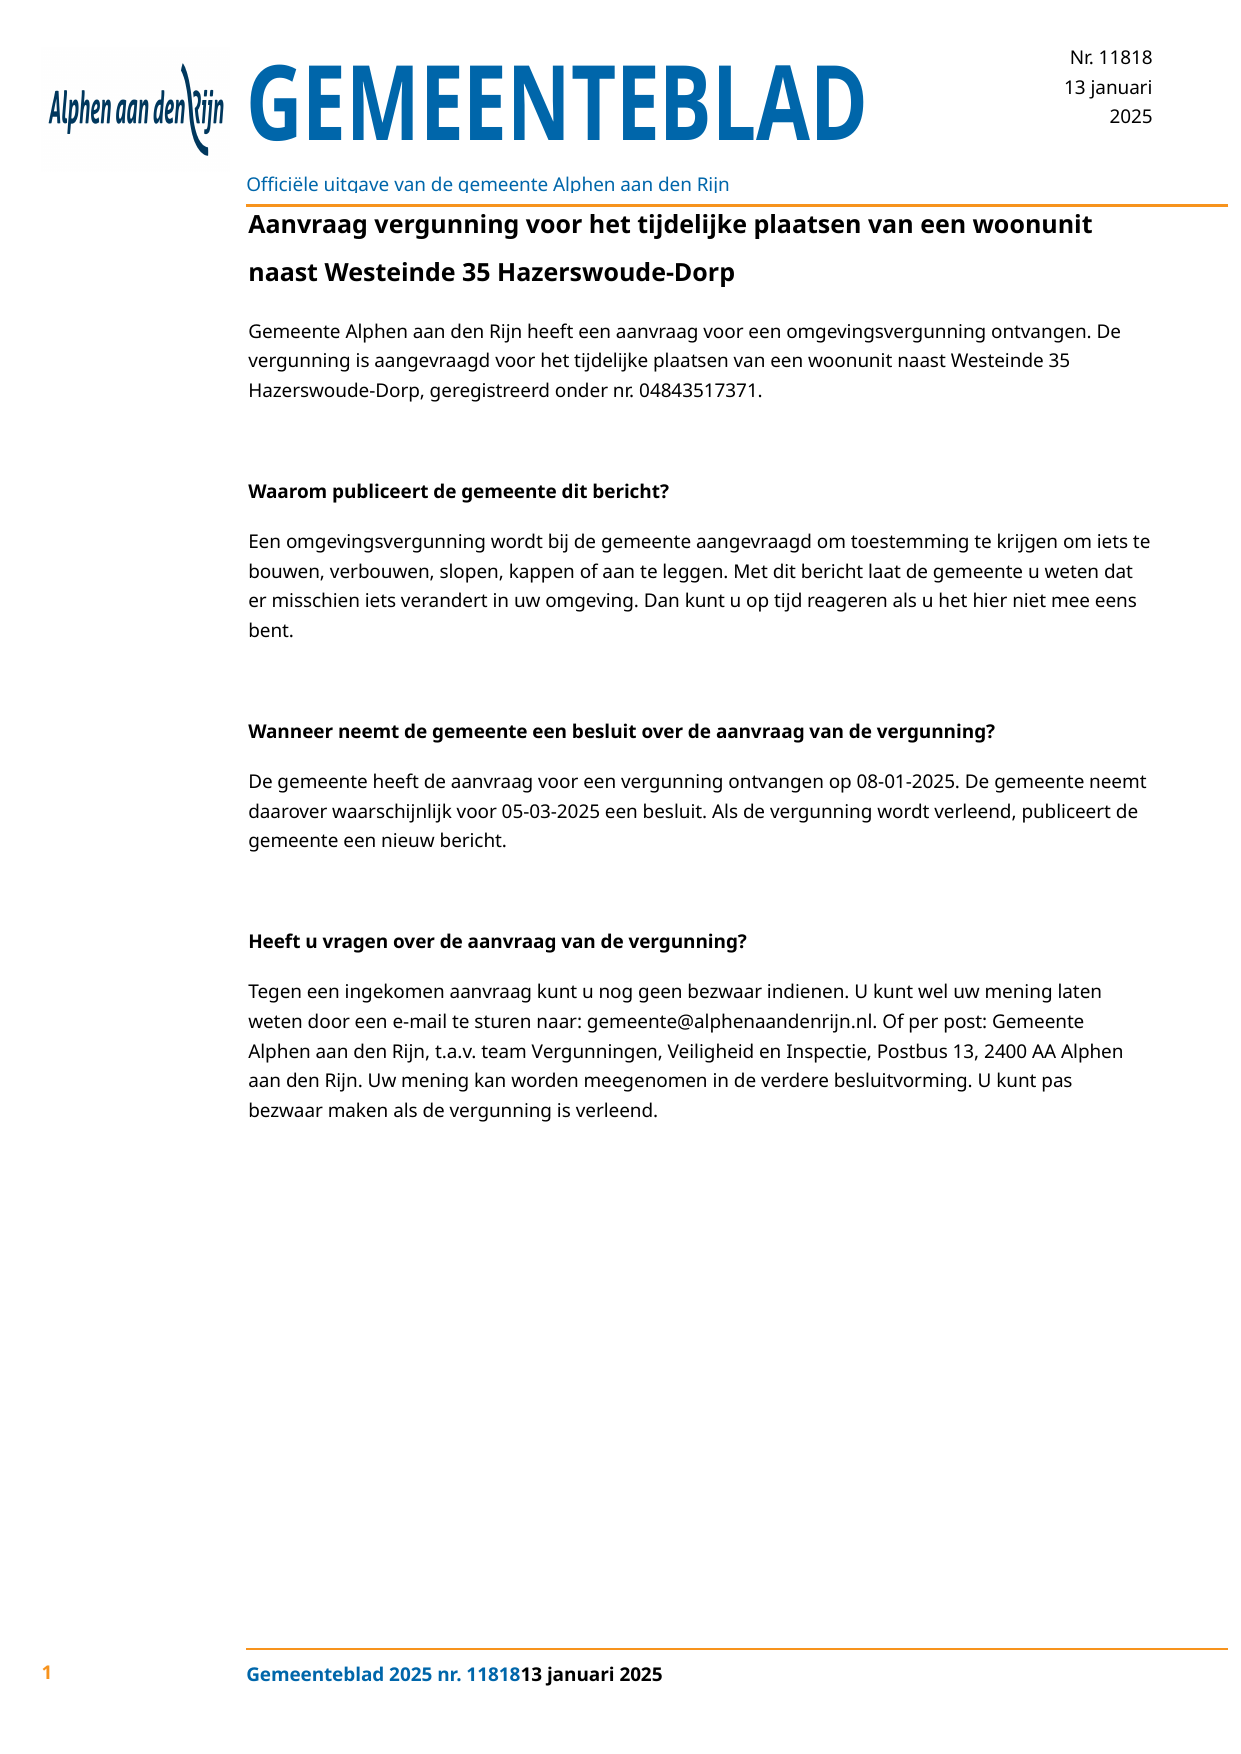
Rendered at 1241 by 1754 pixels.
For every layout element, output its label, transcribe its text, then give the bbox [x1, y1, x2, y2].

text Gemeente Alphen aan den Rijn heeft een aanvraag voor een omgevingsvergunning ontvangen. De vergunning is aangevraagd voor het tijdelijke plaatsen van een woonunit naast Westeinde 35 Hazerswoude-Dorp, geregistreerd onder nr. 04843517371. [248, 318, 1152, 403]
text Heeft u vragen over de aanvraag van de vergunning? [248, 928, 1152, 954]
text Wanneer neemt de gemeente een besluit over de aanvraag van de vergunning? [248, 718, 1152, 744]
picture [41, 47, 231, 172]
text Een omgevingsvergunning wordt bij de gemeente aangevraagd om toestemming te krijgen om iets te bouwen, verbouwen, slopen, kappen of aan te leggen. Met dit bericht laat de gemeente u weten dat er misschien iets verandert in uw omgeving. Dan kunt u op tijd reageren als u het hier niet mee eens bent. [248, 528, 1152, 643]
text De gemeente heeft de aanvraag voor een vergunning ontvangen op 08-01-2025. De gemeente neemt daarover waarschijnlijk voor 05-03-2025 een besluit. Als de vergunning wordt verleend, publiceert de gemeente een nieuw bericht. [248, 768, 1152, 853]
text Tegen een ingekomen aanvraag kunt u nog geen bezwaar indienen. U kunt wel uw mening laten weten door een e-mail te sturen naar: gemeente@alphenaandenrijn.nl. Of per post: Gemeente Alphen aan den Rijn, t.a.v. team Vergunningen, Veiligheid en Inspectie, Postbus 13, 2400 AA Alphen aan den Rijn. Uw mening kan worden meegenomen in de verdere besluitvorming. U kunt pas bezwaar maken als de vergunning is verleend. [248, 979, 1152, 1123]
text Waarom publiceert de gemeente dit bericht? [248, 478, 1152, 504]
text Aanvraag vergunning voor het tijdelijke plaatsen van een woonunit naast Westeinde 35 Hazerswoude-Dorp [248, 207, 1152, 288]
